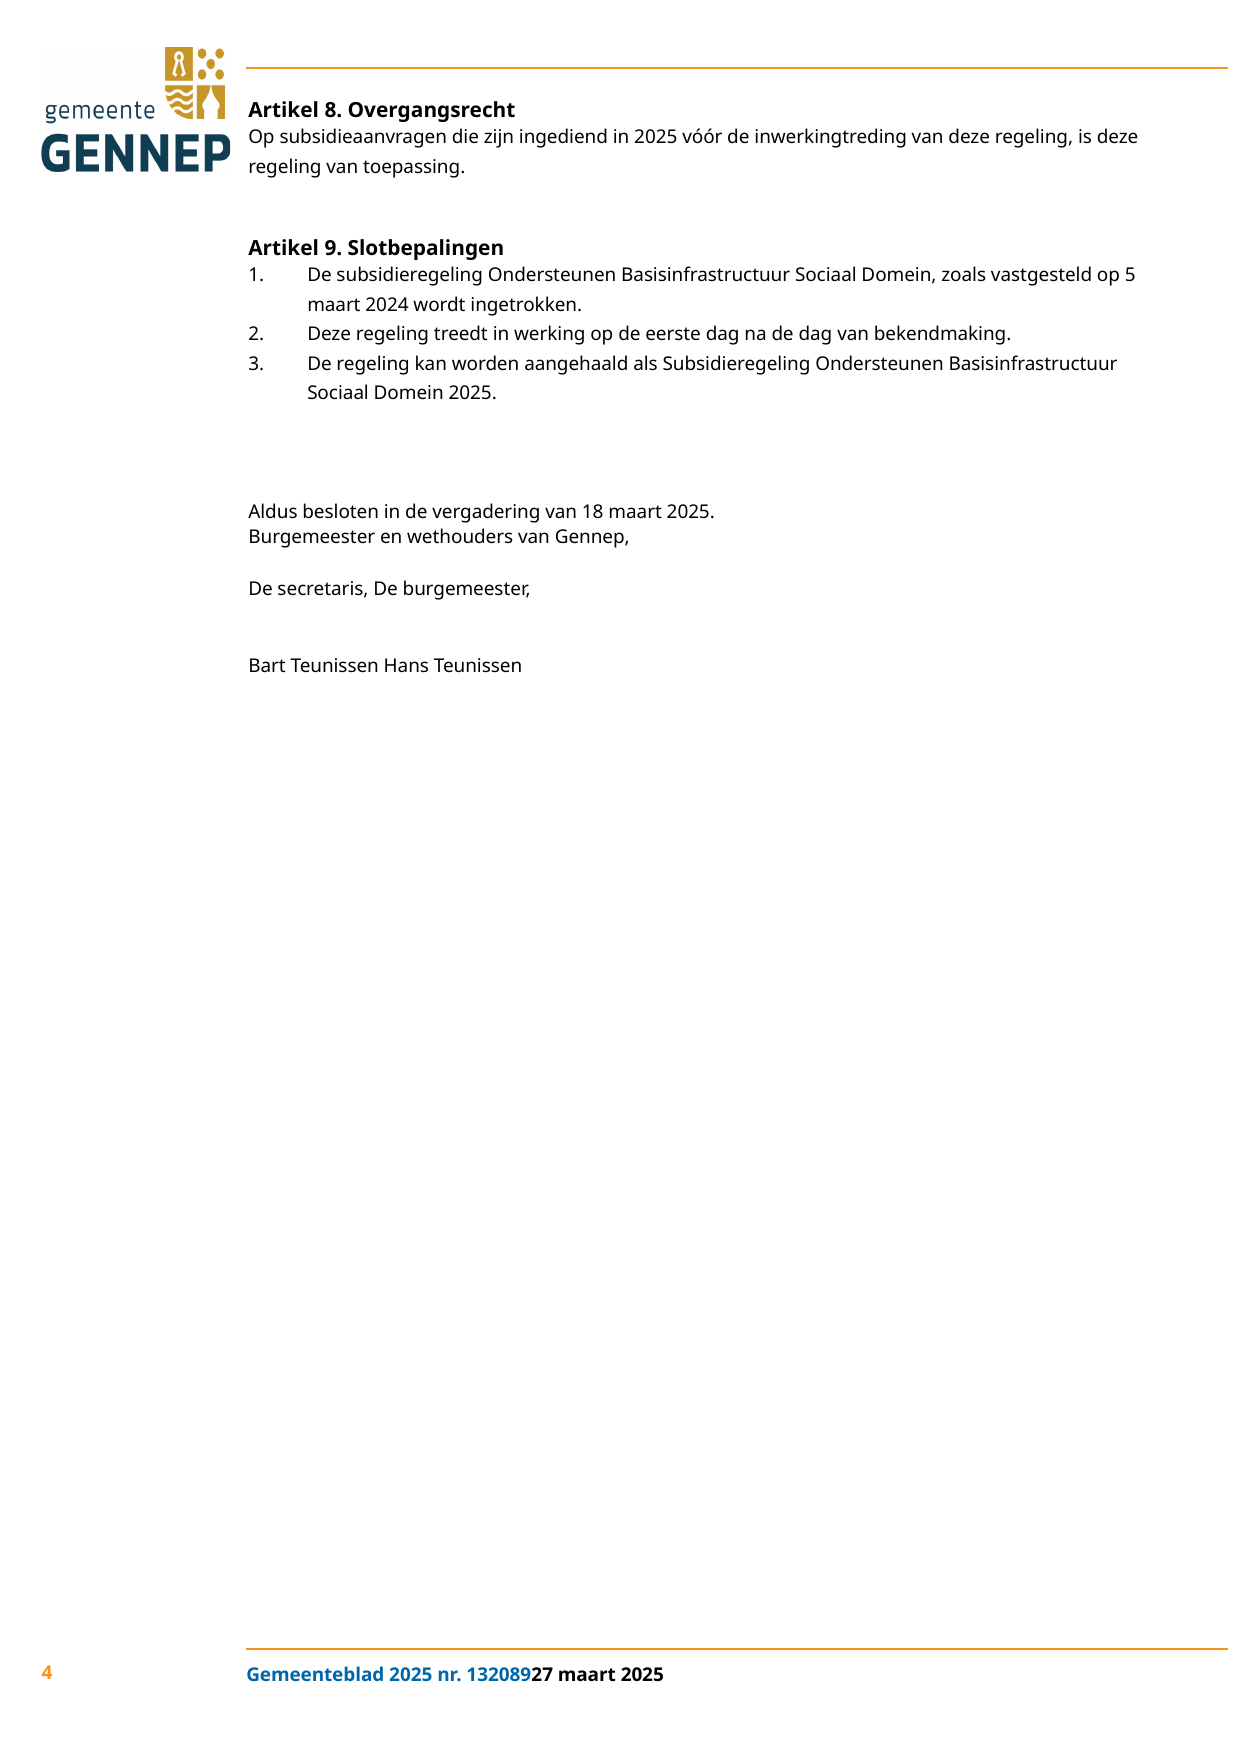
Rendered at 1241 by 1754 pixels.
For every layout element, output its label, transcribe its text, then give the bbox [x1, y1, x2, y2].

text Artikel 9. Slotbepalingen [248, 233, 1152, 261]
text Bart Teunissen Hans Teunissen [248, 652, 1152, 678]
list De subsidieregeling Ondersteunen Basisinfrastructuur Sociaal Domein, zoals vastgesteld op 5 maart 2024 wordt ingetrokken. [248, 261, 1152, 317]
text Artikel 8. Overgangsrecht [248, 95, 1152, 123]
text De secretaris, De burgemeester, [248, 575, 1152, 601]
text Burgemeester en wethouders van Gennep, [248, 524, 1152, 549]
text Op subsidieaanvragen die zijn ingediend in 2025 vóór de inwerkingtreding van deze regeling, is deze regeling van toepassing. [248, 123, 1152, 178]
picture [41, 47, 231, 172]
list De regeling kan worden aangehaald als Subsidieregeling Ondersteunen Basisinfrastructuur Sociaal Domein 2025. [248, 350, 1152, 405]
list Deze regeling treedt in werking op de eerste dag na de dag van bekendmaking. [248, 320, 1152, 346]
text Aldus besloten in de vergadering van 18 maart 2025. [248, 498, 1152, 524]
